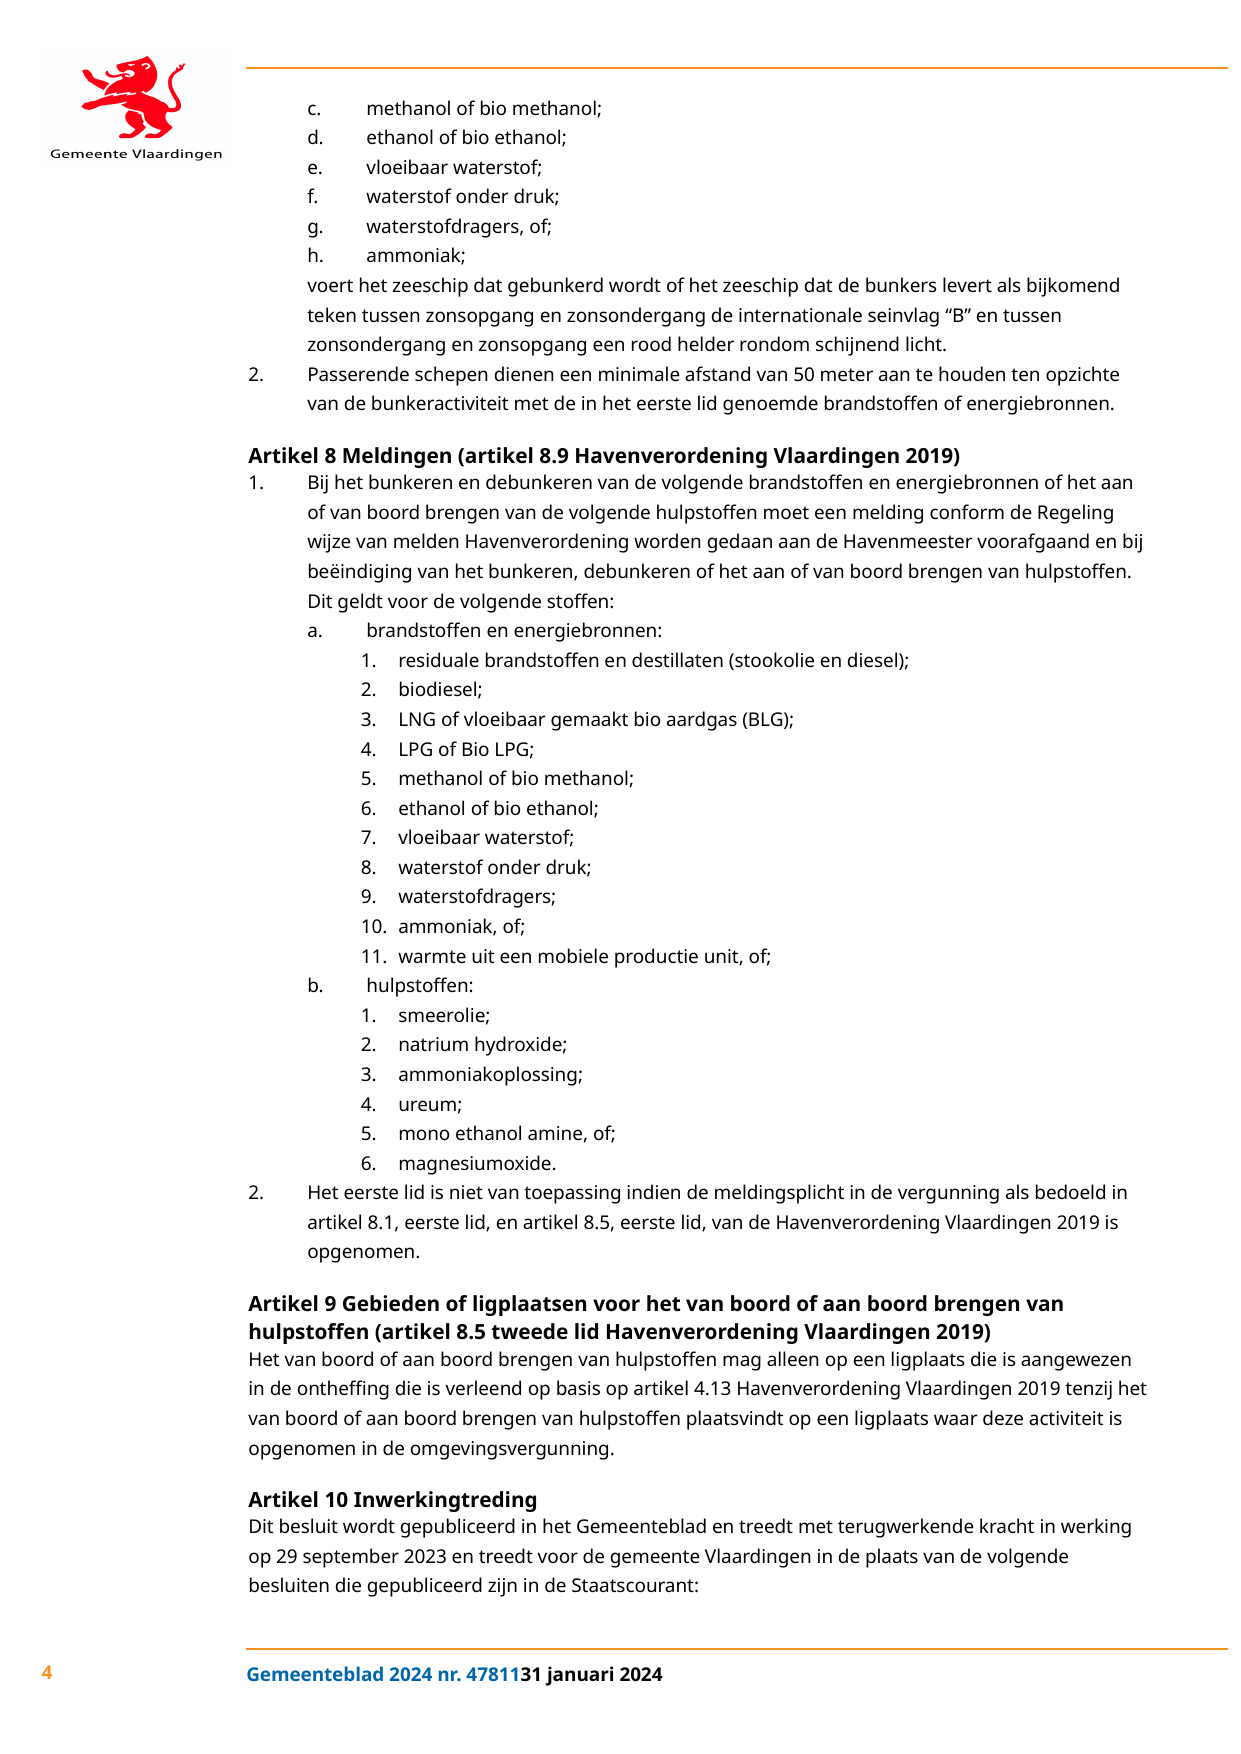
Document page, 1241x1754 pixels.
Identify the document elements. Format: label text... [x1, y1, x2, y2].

list ureum; [361, 1091, 1152, 1116]
list vloeibaar waterstof; [307, 154, 1152, 180]
list ethanol of bio ethanol; [361, 795, 1152, 821]
list ammoniak; [307, 243, 1152, 268]
list natrium hydroxide; [361, 1032, 1152, 1057]
list Passerende schepen dienen een minimale afstand van 50 meter aan te houden ten opzichte van de bunkeractiviteit met de in het eerste lid genoemde brandstoffen of energiebronnen. [248, 361, 1152, 416]
list mono ethanol amine, of; [361, 1120, 1152, 1146]
list waterstofdragers, of; [307, 213, 1152, 239]
list LPG of Bio LPG; [361, 736, 1152, 761]
list ammoniakoplossing; [361, 1061, 1152, 1087]
list smeerolie; [361, 1002, 1152, 1028]
picture [41, 47, 231, 172]
list waterstofdragers; [361, 884, 1152, 909]
list methanol of bio methanol; [361, 765, 1152, 791]
list warmte uit een mobiele productie unit, of; [361, 943, 1152, 968]
list LNG of vloeibaar gemaakt bio aardgas (BLG); [361, 706, 1152, 732]
list Bij het bunkeren en debunkeren van de volgende brandstoffen en energiebronnen of het aan of van boord brengen van de volgende hulpstoffen moet een melding conform de Regeling wijze van melden Havenverordening worden gedaan aan de Havenmeester voorafgaand en bij beëindiging van het bunkeren, debunkeren of het aan of van boord brengen van hulpstoffen. Dit geldt voor de volgende stoffen: [248, 469, 1152, 613]
list voert het zeeschip dat gebunkerd wordt of het zeeschip dat de bunkers levert als bijkomend teken tussen zonsopgang en zonsondergang de internationale seinvlag “B” en tussen zonsondergang en zonsopgang een rood helder rondom schijnend licht. [248, 272, 1152, 357]
text Het van boord of aan boord brengen van hulpstoffen mag alleen op een ligplaats die is aangewezen in de ontheffing die is verleend op basis op artikel 4.13 Havenverordening Vlaardingen 2019 tenzij het van boord of aan boord brengen van hulpstoffen plaatsvindt op een ligplaats waar deze activiteit is opgenomen in de omgevingsvergunning. [248, 1346, 1152, 1460]
list waterstof onder druk; [361, 854, 1152, 880]
text Artikel 9 Gebieden of ligplaatsen voor het van boord of aan boord brengen van hulpstoffen (artikel 8.5 tweede lid Havenverordening Vlaardingen 2019) [248, 1289, 1152, 1346]
text Artikel 10 Inwerkingtreding [248, 1485, 1152, 1513]
list hulpstoffen: [307, 972, 1152, 998]
list ammoniak, of; [361, 913, 1152, 939]
list residuale brandstoffen en destillaten (stookolie en diesel); [361, 647, 1152, 673]
list brandstoffen en energiebronnen: [307, 617, 1152, 643]
list vloeibaar waterstof; [361, 824, 1152, 850]
list Het eerste lid is niet van toepassing indien de meldingsplicht in de vergunning als bedoeld in artikel 8.1, eerste lid, en artikel 8.5, eerste lid, van de Havenverordening Vlaardingen 2019 is opgenomen. [248, 1179, 1152, 1264]
list biodiesel; [361, 677, 1152, 702]
list ethanol of bio ethanol; [307, 124, 1152, 150]
list magnesiumoxide. [361, 1150, 1152, 1176]
text Dit besluit wordt gepubliceerd in het Gemeenteblad en treedt met terugwerkende kracht in werking op 29 september 2023 en treedt voor de gemeente Vlaardingen in de plaats van de volgende besluiten die gepubliceerd zijn in de Staatscourant: [248, 1513, 1152, 1598]
list methanol of bio methanol; [307, 95, 1152, 121]
text Artikel 8 Meldingen (artikel 8.9 Havenverordening Vlaardingen 2019) [248, 441, 1152, 469]
list waterstof onder druk; [307, 183, 1152, 209]
